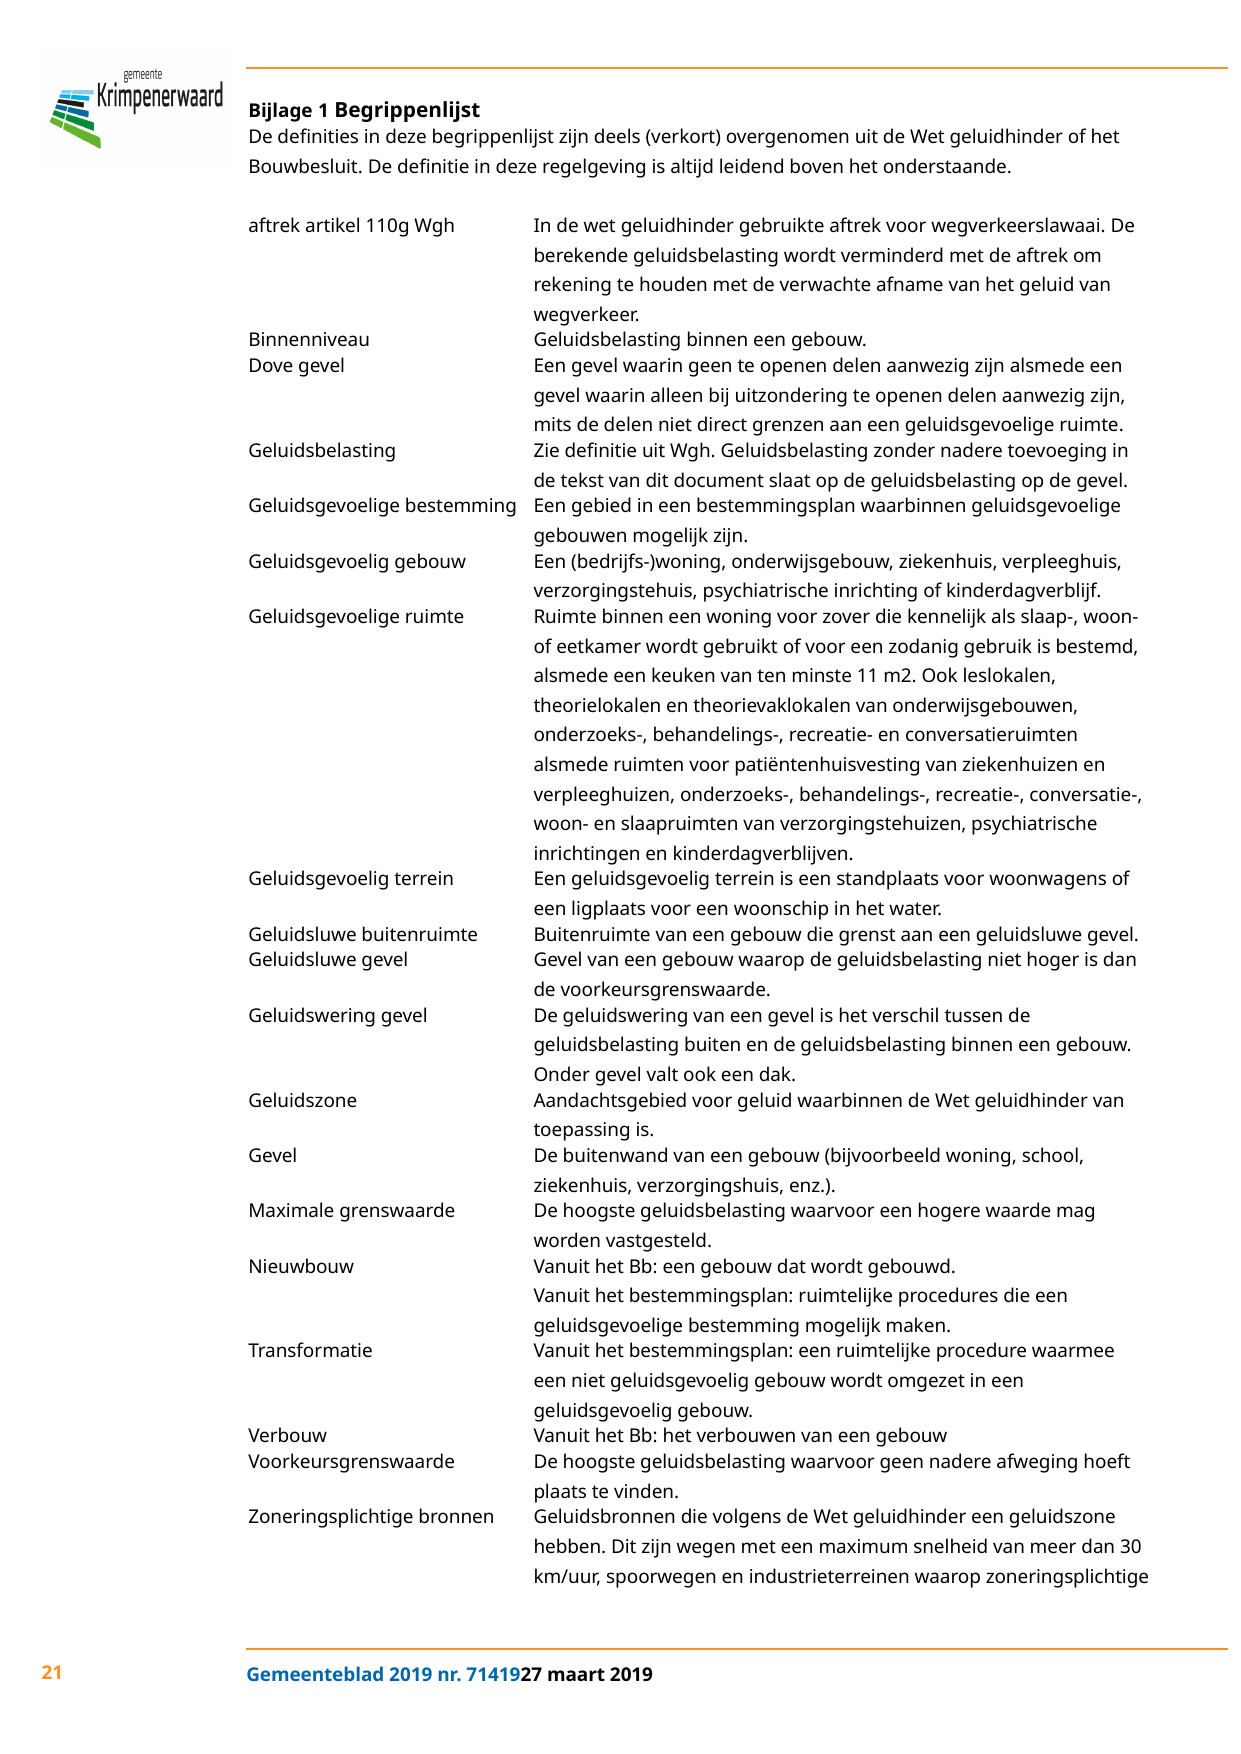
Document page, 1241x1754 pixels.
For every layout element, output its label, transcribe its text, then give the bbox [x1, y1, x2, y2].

table_cell Gevel [248, 1142, 533, 1197]
table_cell Nieuwbouw [248, 1253, 533, 1338]
table_cell Buitenruimte van een gebouw die grenst aan een geluidsluwe gevel. [533, 921, 1152, 947]
table_cell Geluidswering gevel [248, 1002, 533, 1087]
table_cell Geluidsgevoelig gebouw [248, 548, 533, 603]
table_cell Transformatie [248, 1338, 533, 1423]
table_cell Zie definitie uit Wgh. Geluidsbelasting zonder nadere toevoeging in de tekst van dit document slaat op de geluidsbelasting op de gevel. [533, 437, 1152, 493]
picture [41, 47, 231, 172]
table_cell Zoneringsplichtige bronnen [248, 1504, 533, 1588]
table_cell De hoogste geluidsbelasting waarvoor een hogere waarde mag worden vastgesteld. [533, 1198, 1152, 1253]
table_cell Vanuit het Bb: een gebouw dat wordt gebouwd. Vanuit het bestemmingsplan: ruimtelijke procedures die een geluidsgevoelige bestemming mogelijk maken. [533, 1253, 1152, 1338]
table_cell Een (bedrijfs-)woning, onderwijsgebouw, ziekenhuis, verpleeghuis, verzorgingstehuis, psychiatrische inrichting of kinderdagverblijf. [533, 548, 1152, 603]
table_cell Voorkeursgrenswaarde [248, 1448, 533, 1504]
table_cell Geluidsgevoelige ruimte [248, 603, 533, 866]
table_cell Een gevel waarin geen te openen delen aanwezig zijn alsmede een gevel waarin alleen bij uitzondering te openen delen aanwezig zijn, mits de delen niet direct grenzen aan een geluidsgevoelige ruimte. [533, 353, 1152, 437]
table_cell De buitenwand van een gebouw (bijvoorbeeld woning, school, ziekenhuis, verzorgingshuis, enz.). [533, 1142, 1152, 1197]
table_cell Geluidsbelasting binnen een gebouw. [533, 327, 1152, 352]
table_header In de wet geluidhinder gebruikte aftrek voor wegverkeerslawaai. De berekende geluidsbelasting wordt verminderd met de aftrek om rekening te houden met de verwachte afname van het geluid van wegverkeer. [533, 212, 1152, 327]
table_cell Geluidsbelasting [248, 437, 533, 493]
table_cell Geluidszone [248, 1087, 533, 1142]
table_cell Geluidsgevoelige bestemming [248, 493, 533, 548]
table_cell Ruimte binnen een woning voor zover die kennelijk als slaap-, woon- of eetkamer wordt gebruikt of voor een zodanig gebruik is bestemd, alsmede een keuken van ten minste 11 m2. Ook leslokalen, theorielokalen en theorievaklokalen van onderwijsgebouwen, onderzoeks-, behandelings-, recreatie- en conversatieruimten alsmede ruimten voor patiëntenhuisvesting van ziekenhuizen en verpleeghuizen, onderzoeks-, behandelings-, recreatie-, conversatie-, woon- en slaapruimten van verzorgingstehuizen, psychiatrische inrichtingen en kinderdagverblijven. [533, 603, 1152, 866]
table_cell Verbouw [248, 1423, 533, 1448]
table_cell Aandachtsgebied voor geluid waarbinnen de Wet geluidhinder van toepassing is. [533, 1087, 1152, 1142]
table_cell Een geluidsgevoelig terrein is een standplaats voor woonwagens of een ligplaats voor een woonschip in het water. [533, 866, 1152, 921]
table_cell Geluidsluwe buitenruimte [248, 921, 533, 947]
table_cell Maximale grenswaarde [248, 1198, 533, 1253]
text Bijlage 1 Begrippenlijst [248, 95, 1152, 123]
table_cell Vanuit het bestemmingsplan: een ruimtelijke procedure waarmee een niet geluidsgevoelig gebouw wordt omgezet in een geluidsgevoelig gebouw. [533, 1338, 1152, 1423]
table_cell Geluidsgevoelig terrein [248, 866, 533, 921]
table_cell Gevel van een gebouw waarop de geluidsbelasting niet hoger is dan de voorkeursgrenswaarde. [533, 947, 1152, 1002]
table_cell Binnenniveau [248, 327, 533, 352]
table_cell Geluidsluwe gevel [248, 947, 533, 1002]
table_cell De geluidswering van een gevel is het verschil tussen de geluidsbelasting buiten en de geluidsbelasting binnen een gebouw. Onder gevel valt ook een dak. [533, 1002, 1152, 1087]
table_cell Een gebied in een bestemmingsplan waarbinnen geluidsgevoelige gebouwen mogelijk zijn. [533, 493, 1152, 548]
text De definities in deze begrippenlijst zijn deels (verkort) overgenomen uit de Wet geluidhinder of het Bouwbesluit. De definitie in deze regelgeving is altijd leidend boven het onderstaande. [248, 123, 1152, 179]
table_cell De hoogste geluidsbelasting waarvoor geen nadere afweging hoeft plaats te vinden. [533, 1448, 1152, 1504]
table_cell Geluidsbronnen die volgens de Wet geluidhinder een geluidszone hebben. Dit zijn wegen met een maximum snelheid van meer dan 30 km/uur, spoorwegen en industrieterreinen waarop zoneringsplichtige [533, 1504, 1152, 1588]
table_cell Vanuit het Bb: het verbouwen van een gebouw [533, 1423, 1152, 1448]
table_header aftrek artikel 110g Wgh [248, 212, 533, 327]
table_cell Dove gevel [248, 353, 533, 437]
